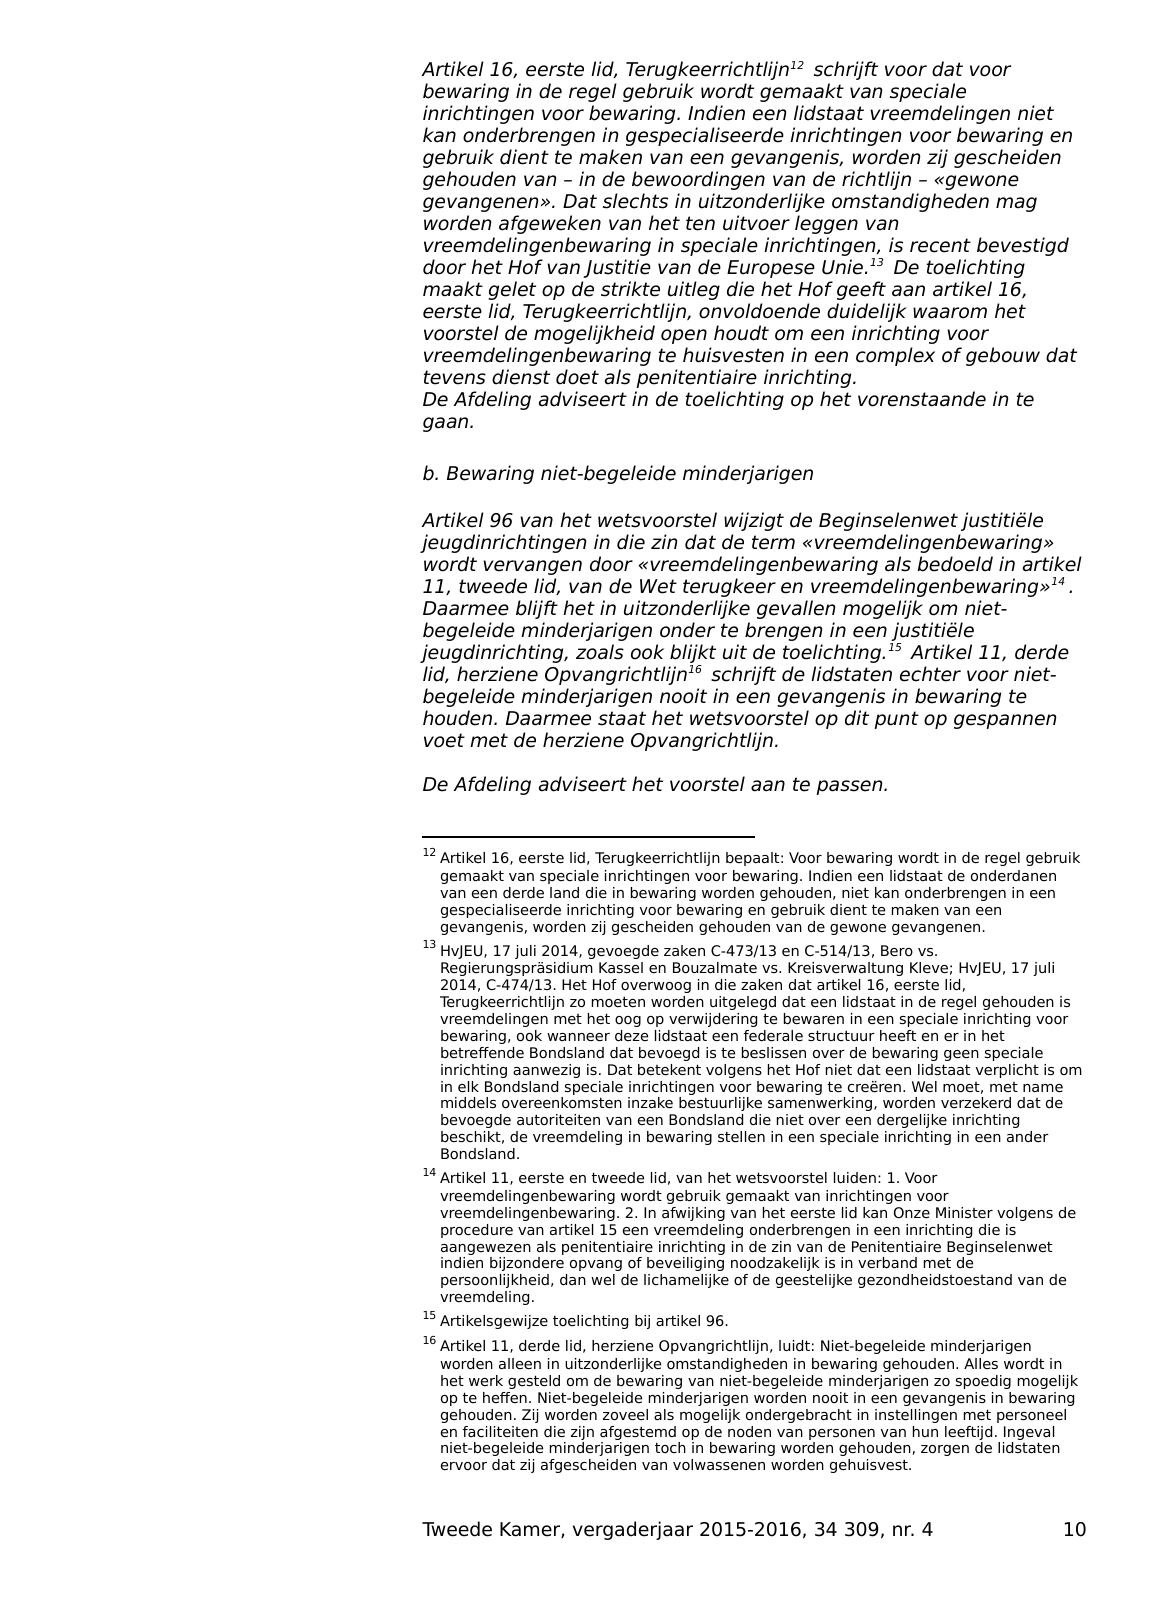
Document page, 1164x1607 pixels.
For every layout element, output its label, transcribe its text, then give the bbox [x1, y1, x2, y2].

text Artikel 16, eerste lid, Terugkeerrichtlijn schrijft voor dat voor bewaring in de regel gebruik wordt gemaakt van speciale inrichtingen voor bewaring. Indien een lidstaat vreemdelingen niet kan onderbrengen in gespecialiseerde inrichtingen voor bewaring en gebruik dient te maken van een gevangenis, worden zij gescheiden gehouden van – in de bewoordingen van de richtlijn – «gewone gevangenen». Dat slechts in uitzonderlijke omstandigheden mag worden afgeweken van het ten uitvoer leggen van vreemdelingenbewaring in speciale inrichtingen, is recent bevestigd door het Hof van Justitie van de Europese Unie. De toelichting maakt gelet op de strikte uitleg die het Hof geeft aan artikel 16, eerste lid, Terugkeerrichtlijn, onvoldoende duidelijk waarom het voorstel de mogelijkheid open houdt om een inrichting voor vreemdelingenbewaring te huisvesten in een complex of gebouw dat tevens dienst doet als penitentiaire inrichting. [422, 59, 1087, 389]
subtitle b. Bewaring niet-begeleide minderjarigen [422, 463, 1087, 485]
text HvJEU, 17 juli 2014, gevoegde zaken C-473/13 en C-514/13, Bero vs. Regierungspräsidium Kassel en Bouzalmate vs. Kreisverwaltung Kleve; HvJEU, 17 juli 2014, C-474/13. Het Hof overwoog in die zaken dat artikel 16, eerste lid, Terugkeerrichtlijn zo moeten worden uitgelegd dat een lidstaat in de regel gehouden is vreemdelingen met het oog op verwijdering te bewaren in een speciale inrichting voor bewaring, ook wanneer deze lidstaat een federale structuur heeft en er in het betreffende Bondsland dat bevoegd is te beslissen over de bewaring geen speciale inrichting aanwezig is. Dat betekent volgens het Hof niet dat een lidstaat verplicht is om in elk Bondsland speciale inrichtingen voor bewaring te creëren. Wel moet, met name middels overeenkomsten inzake bestuurlijke samenwerking, worden verzekerd dat de bevoegde autoriteiten van een Bondsland die niet over een dergelijke inrichting beschikt, de vreemdeling in bewaring stellen in een speciale inrichting in een ander Bondsland. [422, 938, 1087, 1163]
text Artikel 11, eerste en tweede lid, van het wetsvoorstel luiden: 1. Voor vreemdelingenbewaring wordt gebruik gemaakt van inrichtingen voor vreemdelingenbewaring. 2. In afwijking van het eerste lid kan Onze Minister volgens de procedure van artikel 15 een vreemdeling onderbrengen in een inrichting die is aangewezen als penitentiaire inrichting in de zin van de Penitentiaire Beginselenwet indien bijzondere opvang of beveiliging noodzakelijk is in verband met de persoonlijkheid, dan wel de lichamelijke of de geestelijke gezondheidstoestand van de vreemdeling. [422, 1166, 1087, 1306]
text Artikel 11, derde lid, herziene Opvangrichtlijn, luidt: Niet-begeleide minderjarigen worden alleen in uitzonderlijke omstandigheden in bewaring gehouden. Alles wordt in het werk gesteld om de bewaring van niet-begeleide minderjarigen zo spoedig mogelijk op te heffen. Niet-begeleide minderjarigen worden nooit in een gevangenis in bewaring gehouden. Zij worden zoveel als mogelijk ondergebracht in instellingen met personeel en faciliteiten die zijn afgestemd op de noden van personen van hun leeftijd. Ingeval niet-begeleide minderjarigen toch in bewaring worden gehouden, zorgen de lidstaten ervoor dat zij afgescheiden van volwassenen worden gehuisvest. [422, 1334, 1087, 1474]
text Artikel 16, eerste lid, Terugkeerrichtlijn bepaalt: Voor bewaring wordt in de regel gebruik gemaakt van speciale inrichtingen voor bewaring. Indien een lidstaat de onderdanen van een derde land die in bewaring worden gehouden, niet kan onderbrengen in een gespecialiseerde inrichting voor bewaring en gebruik dient te maken van een gevangenis, worden zij gescheiden gehouden van de gewone gevangenen. [422, 846, 1087, 936]
text De Afdeling adviseert in de toelichting op het vorenstaande in te gaan. [422, 389, 1087, 433]
text Artikel 96 van het wetsvoorstel wijzigt de Beginselenwet justitiële jeugdinrichtingen in die zin dat de term «vreemdelingenbewaring» wordt vervangen door «vreemdelingenbewaring als bedoeld in artikel 11, tweede lid, van de Wet terugkeer en vreemdelingenbewaring». Daarmee blijft het in uitzonderlijke gevallen mogelijk om niet-begeleide minderjarigen onder te brengen in een justitiële jeugdinrichting, zoals ook blijkt uit de toelichting. Artikel 11, derde lid, herziene Opvangrichtlijn schrijft de lidstaten echter voor niet-begeleide minderjarigen nooit in een gevangenis in bewaring te houden. Daarmee staat het wetsvoorstel op dit punt op gespannen voet met de herziene Opvangrichtlijn. [422, 510, 1087, 751]
text De Afdeling adviseert het voorstel aan te passen. [422, 774, 1087, 796]
text Artikelsgewijze toelichting bij artikel 96. [422, 1309, 1087, 1331]
